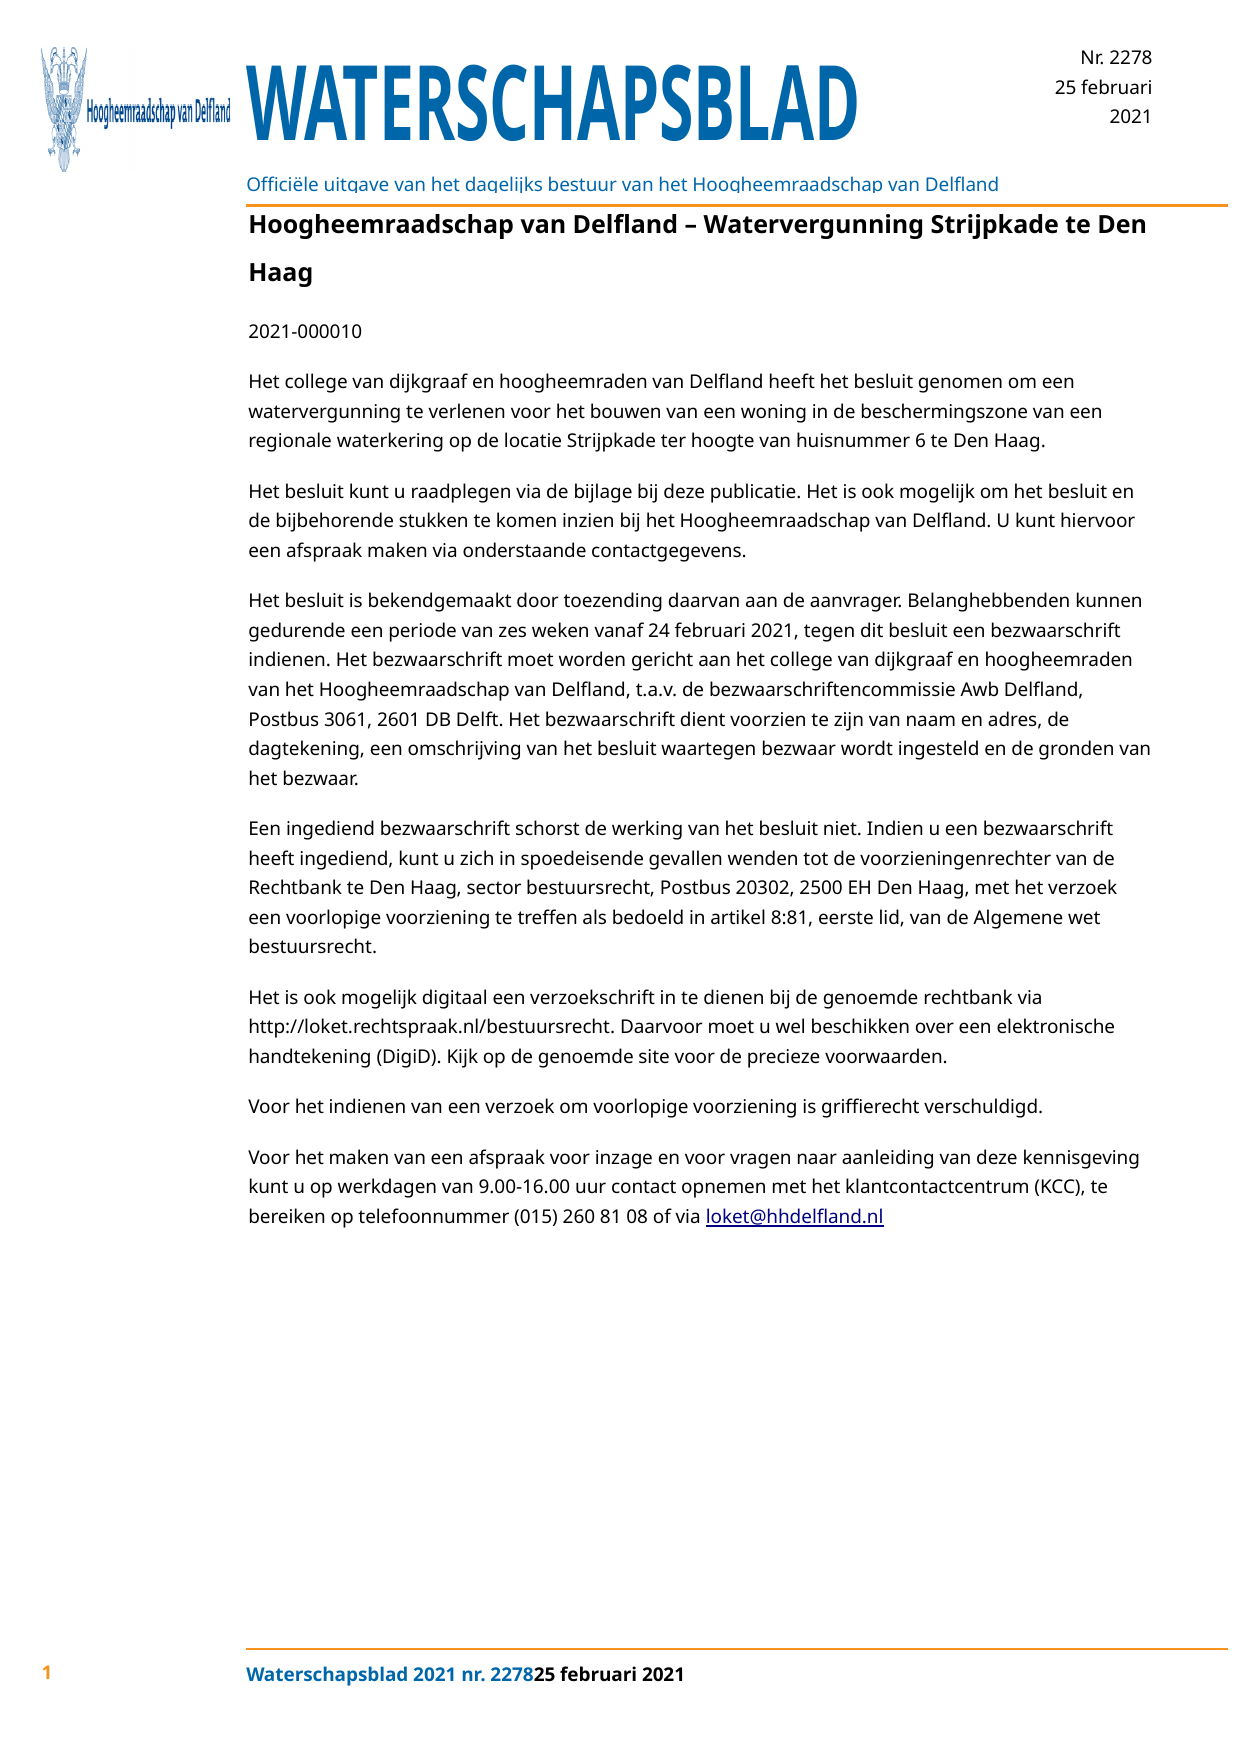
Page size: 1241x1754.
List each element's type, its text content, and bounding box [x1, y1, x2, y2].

text Het is ook mogelijk digitaal een verzoekschrift in te dienen bij de genoemde rechtbank via http://loket.rechtspraak.nl/bestuursrecht. Daarvoor moet u wel beschikken over een elektronische handtekening (DigiD). Kijk op de genoemde site voor de precieze voorwaarden. [248, 984, 1152, 1069]
text Voor het indienen van een verzoek om voorlopige voorziening is griffierecht verschuldigd. [248, 1094, 1152, 1119]
text Hoogheemraadschap van Delfland – Watervergunning Strijpkade te Den Haag [248, 207, 1152, 288]
text Voor het maken van een afspraak voor inzage en voor vragen naar aanleiding van deze kennisgeving kunt u op werkdagen van 9.00-16.00 uur contact opnemen met het klantcontactcentrum (KCC), te bereiken op telefoonnummer (015) 260 81 08 of via loket@hhdelfland.nl [248, 1144, 1152, 1229]
text Het besluit is bekendgemaakt door toezending daarvan aan de aanvrager. Belanghebbenden kunnen gedurende een periode van zes weken vanaf 24 februari 2021, tegen dit besluit een bezwaarschrift indienen. Het bezwaarschrift moet worden gericht aan het college van dijkgraaf en hoogheemraden van het Hoogheemraadschap van Delfland, t.a.v. de bezwaarschriftencommissie Awb Delfland, Postbus 3061, 2601 DB Delft. Het bezwaarschrift dient voorzien te zijn van naam en adres, de dagtekening, een omschrijving van het besluit waartegen bezwaar wordt ingesteld en de gronden van het bezwaar. [248, 587, 1152, 791]
picture [41, 47, 231, 172]
text Het college van dijkgraaf en hoogheemraden van Delfland heeft het besluit genomen om een watervergunning te verlenen voor het bouwen van een woning in de beschermingszone van een regionale waterkering op de locatie Strijpkade ter hoogte van huisnummer 6 te Den Haag. [248, 368, 1152, 453]
text Het besluit kunt u raadplegen via de bijlage bij deze publicatie. Het is ook mogelijk om het besluit en de bijbehorende stukken te komen inzien bij het Hoogheemraadschap van Delfland. U kunt hiervoor een afspraak maken via onderstaande contactgegevens. [248, 478, 1152, 563]
text 2021-000010 [248, 318, 1152, 344]
text Een ingediend bezwaarschrift schorst de werking van het besluit niet. Indien u een bezwaarschrift heeft ingediend, kunt u zich in spoedeisende gevallen wenden tot de voorzieningenrechter van de Rechtbank te Den Haag, sector bestuursrecht, Postbus 20302, 2500 EH Den Haag, met het verzoek een voorlopige voorziening te treffen als bedoeld in artikel 8:81, eerste lid, van de Algemene wet bestuursrecht. [248, 815, 1152, 959]
